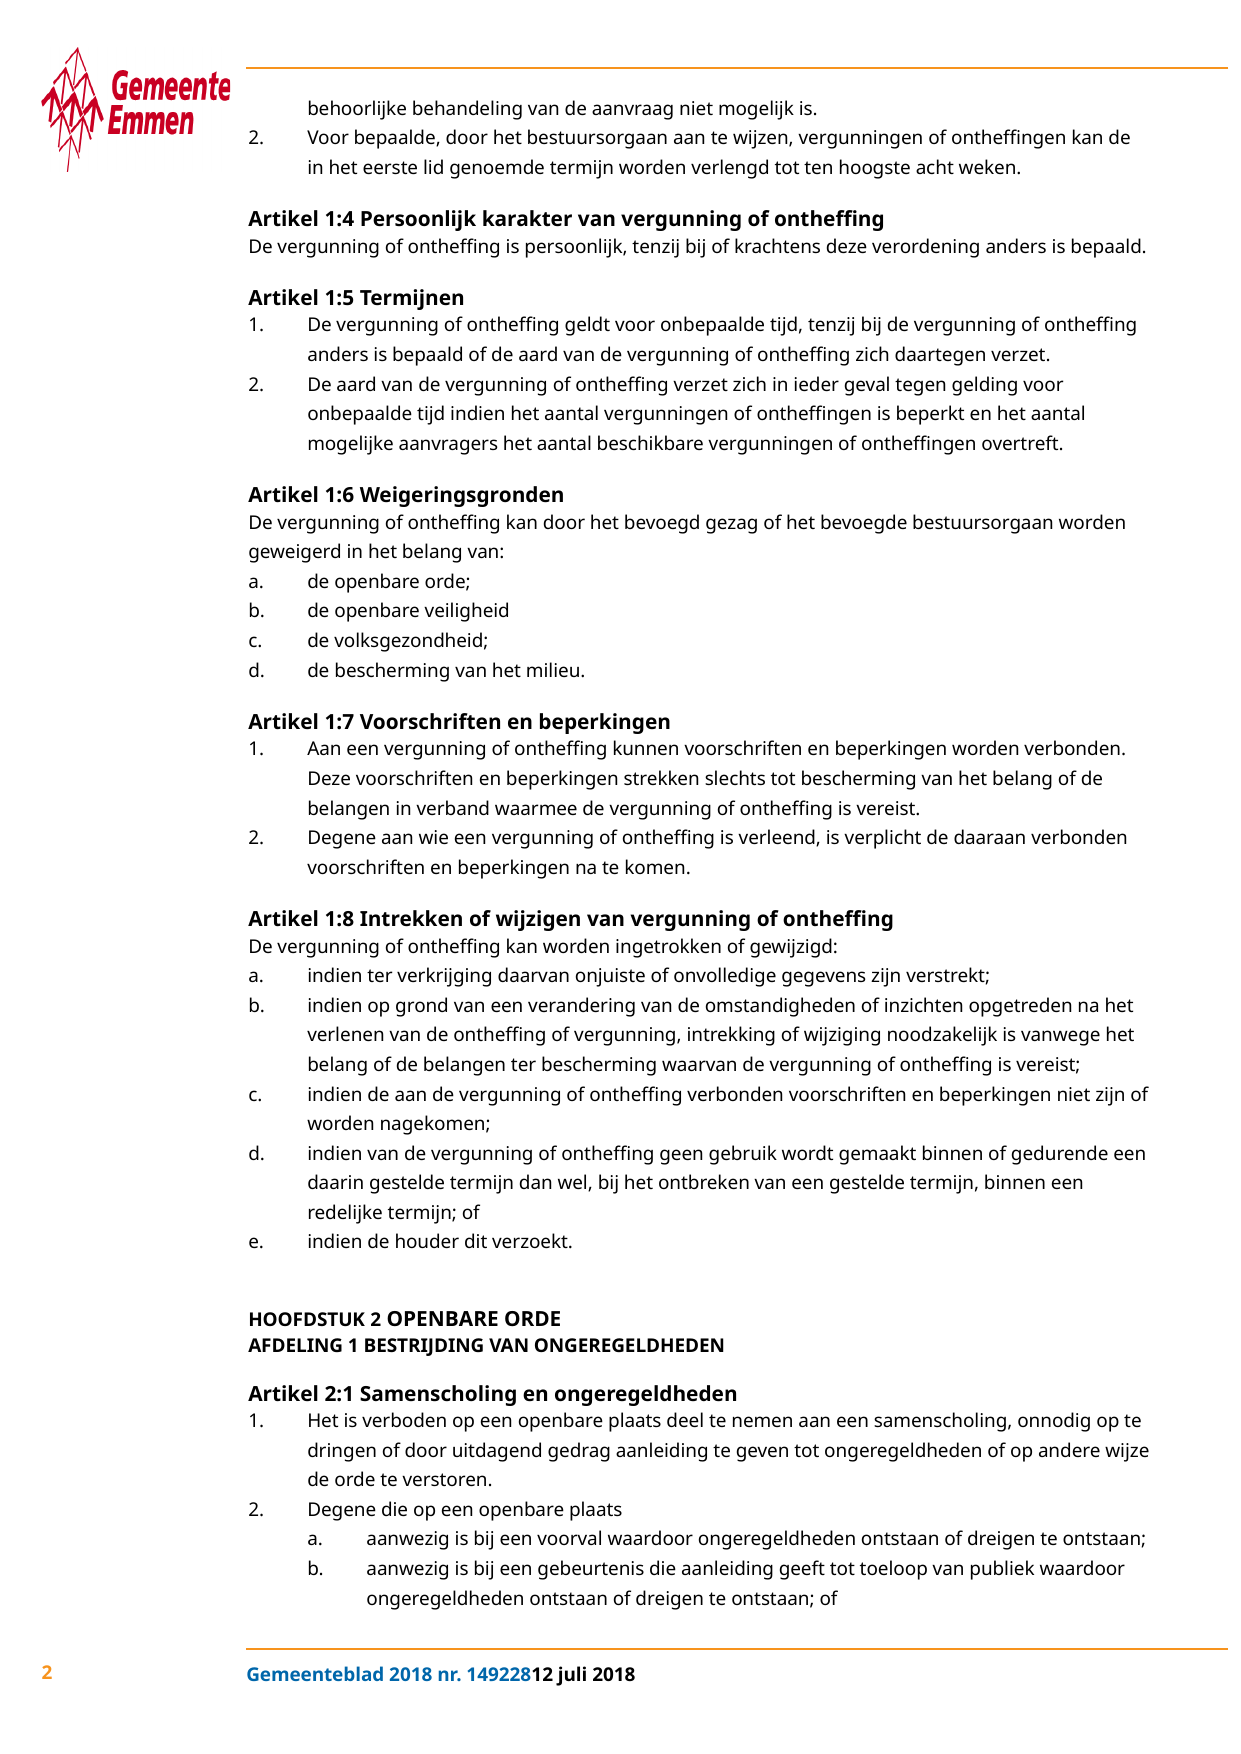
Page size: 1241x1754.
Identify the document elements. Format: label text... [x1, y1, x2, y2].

list Aan een vergunning of ontheffing kunnen voorschriften en beperkingen worden verbonden. Deze voorschriften en beperkingen strekken slechts tot bescherming van het belang of de belangen in verband waarmee de vergunning of ontheffing is vereist. [248, 736, 1152, 821]
list aanwezig is bij een gebeurtenis die aanleiding geeft tot toeloop van publiek waardoor ongeregeldheden ontstaan of dreigen te ontstaan; of [307, 1555, 1152, 1611]
list Degene aan wie een vergunning of ontheffing is verleend, is verplicht de daaraan verbonden voorschriften en beperkingen na te komen. [248, 824, 1152, 880]
text Artikel 1:8 Intrekken of wijzigen van vergunning of ontheffing [248, 904, 1152, 933]
text Artikel 2:1 Samenscholing en ongeregeldheden [248, 1379, 1152, 1407]
picture [41, 47, 231, 172]
text De vergunning of ontheffing kan worden ingetrokken of gewijzigd: [248, 933, 1152, 958]
list indien de houder dit verzoekt. [248, 1229, 1152, 1254]
list de openbare veiligheid [248, 598, 1152, 623]
list Degene die op een openbare plaats [248, 1496, 1152, 1522]
list de openbare orde; [248, 568, 1152, 594]
list indien op grond van een verandering van de omstandigheden of inzichten opgetreden na het verlenen van de ontheffing of vergunning, intrekking of wijziging noodzakelijk is vanwege het belang of de belangen ter bescherming waarvan de vergunning of ontheffing is vereist; [248, 992, 1152, 1077]
text Artikel 1:7 Voorschriften en beperkingen [248, 707, 1152, 736]
list De aard van de vergunning of ontheffing verzet zich in ieder geval tegen gelding voor onbepaalde tijd indien het aantal vergunningen of ontheffingen is beperkt en het aantal mogelijke aanvragers het aantal beschikbare vergunningen of ontheffingen overtreft. [248, 371, 1152, 456]
text Artikel 1:6 Weigeringsgronden [248, 480, 1152, 509]
list de bescherming van het milieu. [248, 657, 1152, 682]
text HOOFDSTUK 2 OPENBARE ORDE [248, 1304, 1152, 1332]
text AFDELING 1 BESTRIJDING VAN ONGEREGELDHEDEN [248, 1332, 1152, 1358]
list Het is verboden op een openbare plaats deel te nemen aan een samenscholing, onnodig op te dringen of door uitdagend gedrag aanleiding te geven tot ongeregeldheden of op andere wijze de orde te verstoren. [248, 1407, 1152, 1492]
list behoorlijke behandeling van de aanvraag niet mogelijk is. [248, 95, 1152, 121]
list indien ter verkrijging daarvan onjuiste of onvolledige gegevens zijn verstrekt; [248, 962, 1152, 988]
list aanwezig is bij een voorval waardoor ongeregeldheden ontstaan of dreigen te ontstaan; [307, 1526, 1152, 1551]
text Artikel 1:5 Termijnen [248, 283, 1152, 312]
list indien van de vergunning of ontheffing geen gebruik wordt gemaakt binnen of gedurende een daarin gestelde termijn dan wel, bij het ontbreken van een gestelde termijn, binnen een redelijke termijn; of [248, 1140, 1152, 1225]
list De vergunning of ontheffing geldt voor onbepaalde tijd, tenzij bij de vergunning of ontheffing anders is bepaald of de aard van de vergunning of ontheffing zich daartegen verzet. [248, 312, 1152, 367]
text Artikel 1:4 Persoonlijk karakter van vergunning of ontheffing [248, 204, 1152, 233]
list de volksgezondheid; [248, 627, 1152, 653]
text De vergunning of ontheffing is persoonlijk, tenzij bij of krachtens deze verordening anders is bepaald. [248, 233, 1152, 258]
list Voor bepaalde, door het bestuursorgaan aan te wijzen, vergunningen of ontheffingen kan de in het eerste lid genoemde termijn worden verlengd tot ten hoogste acht weken. [248, 124, 1152, 180]
text De vergunning of ontheffing kan door het bevoegd gezag of het bevoegde bestuursorgaan worden geweigerd in het belang van: [248, 509, 1152, 564]
list indien de aan de vergunning of ontheffing verbonden voorschriften en beperkingen niet zijn of worden nagekomen; [248, 1081, 1152, 1136]
